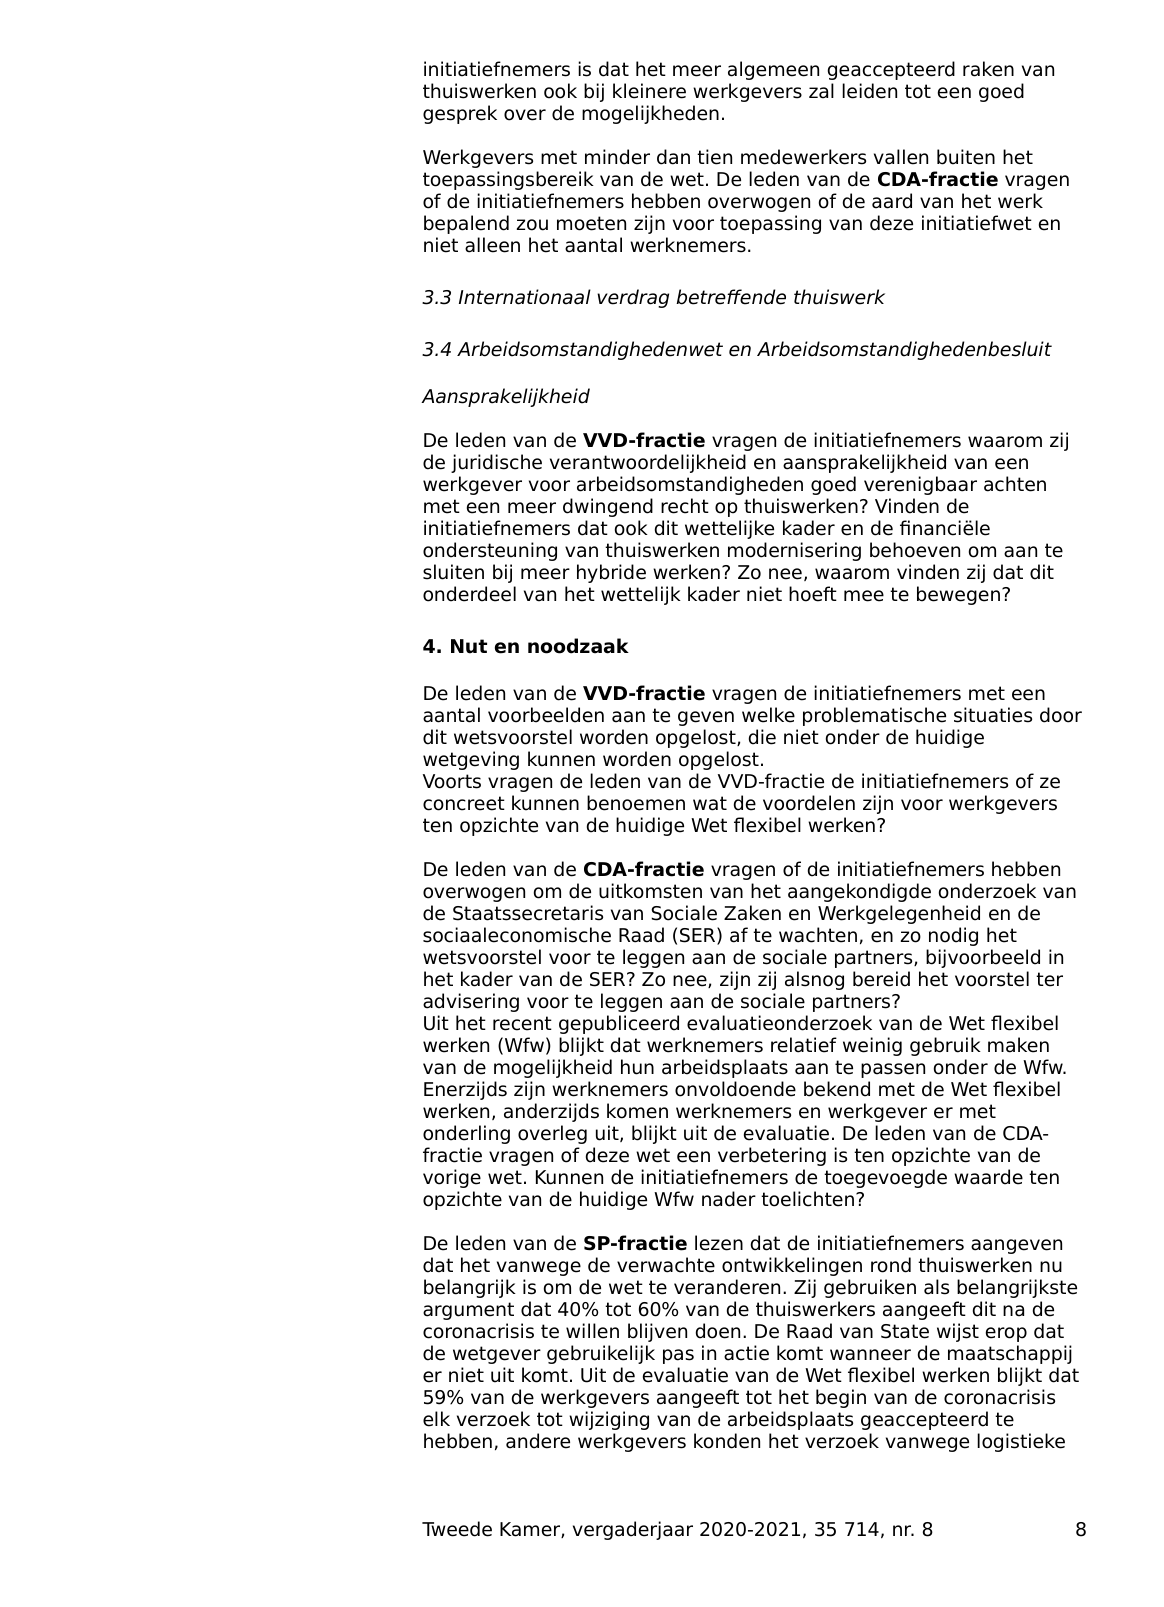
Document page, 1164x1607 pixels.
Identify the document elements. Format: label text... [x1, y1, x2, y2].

subtitle 4. Nut en noodzaak [422, 636, 1087, 658]
subtitle 3.3 Internationaal verdrag betreffende thuiswerk [422, 287, 1087, 309]
text De leden van de CDA-fractie vragen of de initiatiefnemers hebben overwogen om de uitkomsten van het aangekondigde onderzoek van de Staatssecretaris van Sociale Zaken en Werkgelegenheid en de sociaaleconomische Raad (SER) af te wachten, en zo nodig het wetsvoorstel voor te leggen aan de sociale partners, bijvoorbeeld in het kader van de SER? Zo nee, zijn zij alsnog bereid het voorstel ter advisering voor te leggen aan de sociale partners? [422, 859, 1087, 1013]
subtitle 3.4 Arbeidsomstandighedenwet en Arbeidsomstandighedenbesluit [422, 339, 1087, 361]
text De leden van de VVD-fractie vragen de initiatiefnemers met een aantal voorbeelden aan te geven welke problematische situaties door dit wetsvoorstel worden opgelost, die niet onder de huidige wetgeving kunnen worden opgelost. [422, 683, 1087, 771]
subtitle Aansprakelijkheid [422, 386, 1087, 408]
text De leden van de SP-fractie lezen dat de initiatiefnemers aangeven dat het vanwege de verwachte ontwikkelingen rond thuiswerken nu belangrijk is om de wet te veranderen. Zij gebruiken als belangrijkste argument dat 40% tot 60% van de thuiswerkers aangeeft dit na de coronacrisis te willen blijven doen. De Raad van State wijst erop dat de wetgever gebruikelijk pas in actie komt wanneer de maatschappij er niet uit komt. Uit de evaluatie van de Wet flexibel werken blijkt dat 59% van de werkgevers aangeeft tot het begin van de coronacrisis elk verzoek tot wijziging van de arbeidsplaats geaccepteerd te hebben, andere werkgevers konden het verzoek vanwege logistieke [422, 1233, 1087, 1453]
text Voorts vragen de leden van de VVD-fractie de initiatiefnemers of ze concreet kunnen benoemen wat de voordelen zijn voor werkgevers ten opzichte van de huidige Wet flexibel werken? [422, 771, 1087, 837]
text Werkgevers met minder dan tien medewerkers vallen buiten het toepassingsbereik van de wet. De leden van de CDA-fractie vragen of de initiatiefnemers hebben overwogen of de aard van het werk bepalend zou moeten zijn voor toepassing van deze initiatiefwet en niet alleen het aantal werknemers. [422, 147, 1087, 257]
text initiatiefnemers is dat het meer algemeen geaccepteerd raken van thuiswerken ook bij kleinere werkgevers zal leiden tot een goed gesprek over de mogelijkheden. [422, 59, 1087, 125]
text Uit het recent gepubliceerd evaluatieonderzoek van de Wet flexibel werken (Wfw) blijkt dat werknemers relatief weinig gebruik maken van de mogelijkheid hun arbeidsplaats aan te passen onder de Wfw. Enerzijds zijn werknemers onvoldoende bekend met de Wet flexibel werken, anderzijds komen werknemers en werkgever er met onderling overleg uit, blijkt uit de evaluatie. De leden van de CDA-fractie vragen of deze wet een verbetering is ten opzichte van de vorige wet. Kunnen de initiatiefnemers de toegevoegde waarde ten opzichte van de huidige Wfw nader toelichten? [422, 1013, 1087, 1211]
text De leden van de VVD-fractie vragen de initiatiefnemers waarom zij de juridische verantwoordelijkheid en aansprakelijkheid van een werkgever voor arbeidsomstandigheden goed verenigbaar achten met een meer dwingend recht op thuiswerken? Vinden de initiatiefnemers dat ook dit wettelijke kader en de financiële ondersteuning van thuiswerken modernisering behoeven om aan te sluiten bij meer hybride werken? Zo nee, waarom vinden zij dat dit onderdeel van het wettelijk kader niet hoeft mee te bewegen? [422, 430, 1087, 606]
